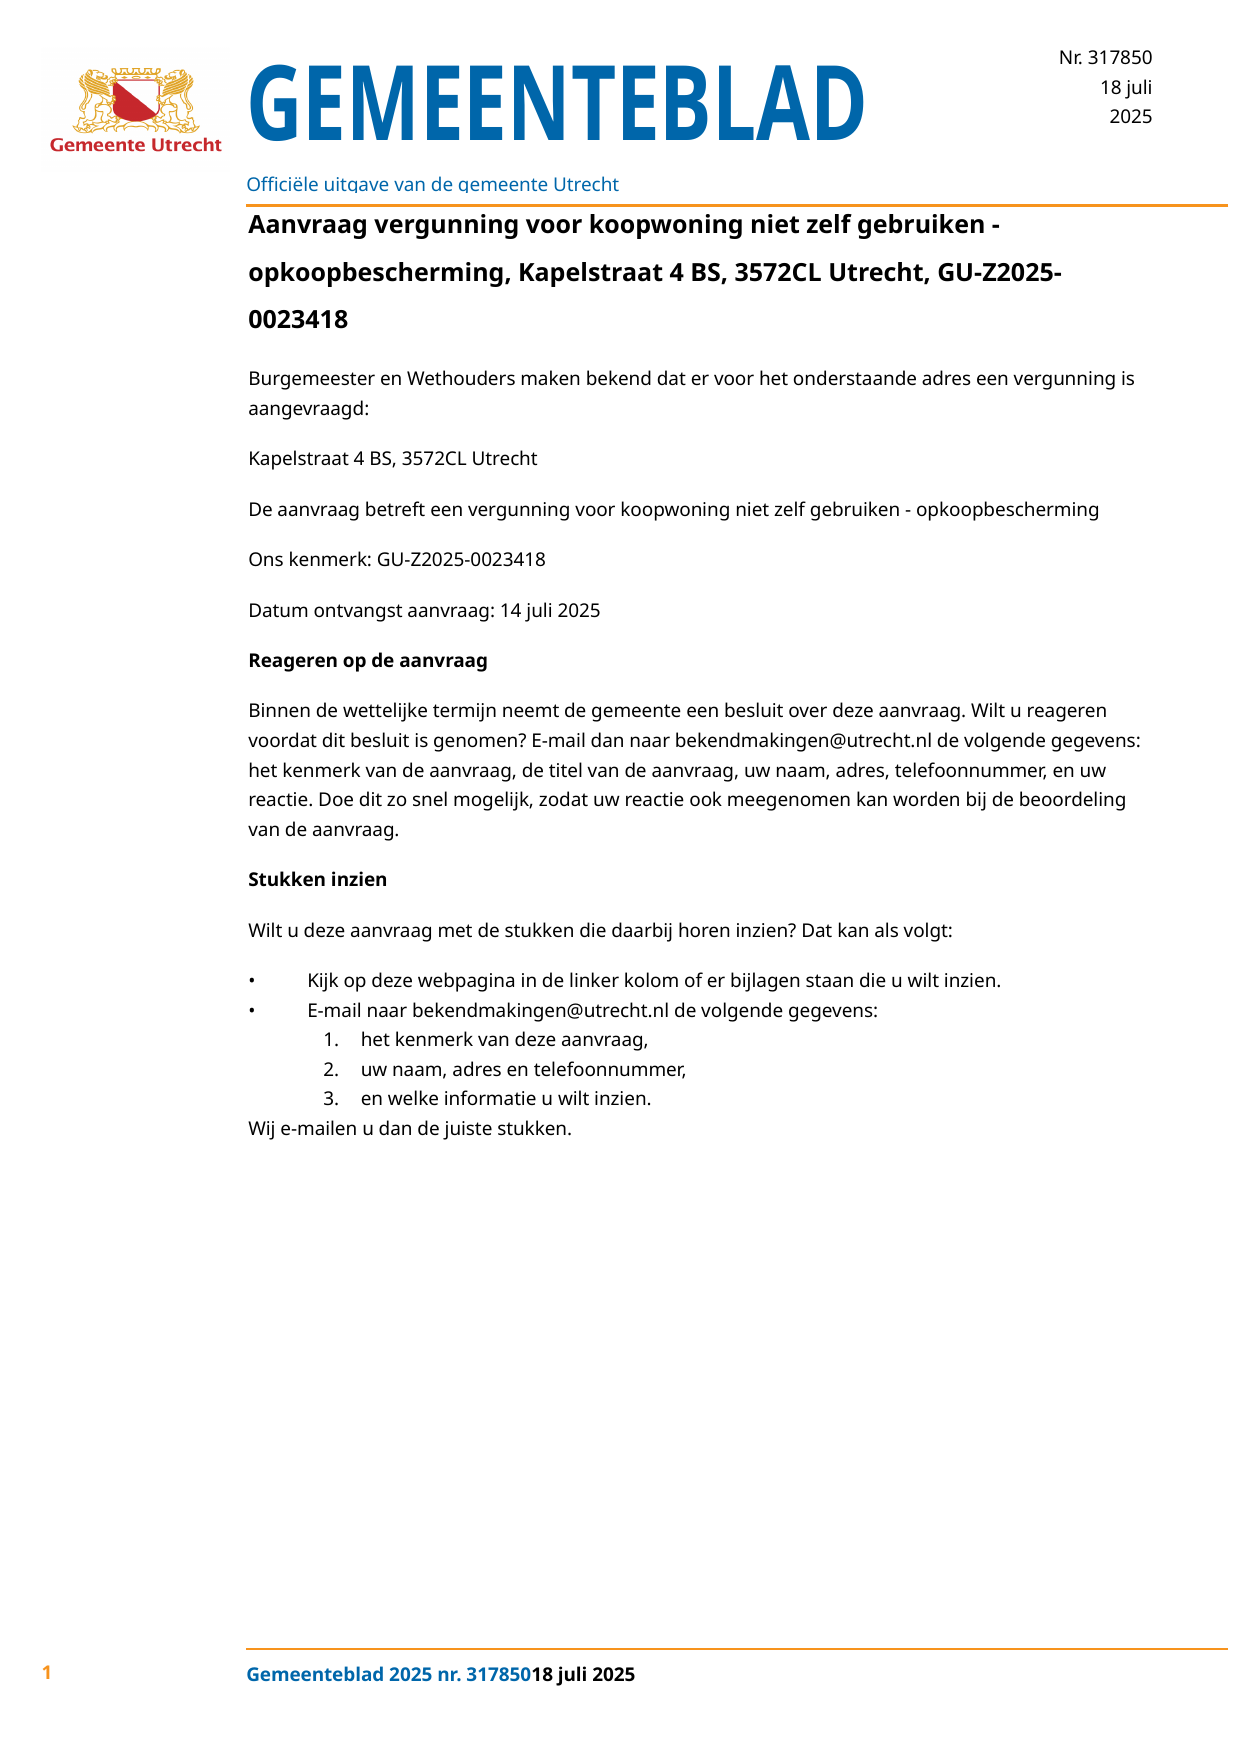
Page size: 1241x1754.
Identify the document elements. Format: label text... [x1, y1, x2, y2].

text Aanvraag vergunning voor koopwoning niet zelf gebruiken - opkoopbescherming, Kapelstraat 4 BS, 3572CL Utrecht, GU-Z2025-0023418 [248, 207, 1152, 336]
text Burgemeester en Wethouders maken bekend dat er voor het onderstaande adres een vergunning is aangevraagd: [248, 366, 1152, 421]
list Kijk op deze webpagina in de linker kolom of er bijlagen staan die u wilt inzien. [248, 967, 1152, 993]
text Binnen de wettelijke termijn neemt de gemeente een besluit over deze aanvraag. Wilt u reageren voordat dit besluit is genomen? E-mail dan naar bekendmakingen@utrecht.nl de volgende gegevens: het kenmerk van de aanvraag, de titel van de aanvraag, uw naam, adres, telefoonnummer, en uw reactie. Doe dit zo snel mogelijk, zodat uw reactie ook meegenomen kan worden bij de beoordeling van de aanvraag. [248, 698, 1152, 842]
list en welke informatie u wilt inzien. [323, 1086, 1152, 1111]
text Datum ontvangst aanvraag: 14 juli 2025 [248, 597, 1152, 622]
text De aanvraag betreft een vergunning voor koopwoning niet zelf gebruiken - opkoopbescherming [248, 496, 1152, 522]
list het kenmerk van deze aanvraag, [323, 1026, 1152, 1052]
picture [41, 47, 231, 172]
text Reageren op de aanvraag [248, 647, 1152, 673]
text Kapelstraat 4 BS, 3572CL Utrecht [248, 446, 1152, 471]
text Wilt u deze aanvraag met de stukken die daarbij horen inzien? Dat kan als volgt: [248, 917, 1152, 942]
list E-mail naar bekendmakingen@utrecht.nl de volgende gegevens: [248, 997, 1152, 1022]
list uw naam, adres en telefoonnummer, [323, 1056, 1152, 1082]
text Stukken inzien [248, 866, 1152, 892]
text Ons kenmerk: GU-Z2025-0023418 [248, 546, 1152, 572]
text Wij e-mailen u dan de juiste stukken. [248, 1115, 1152, 1141]
